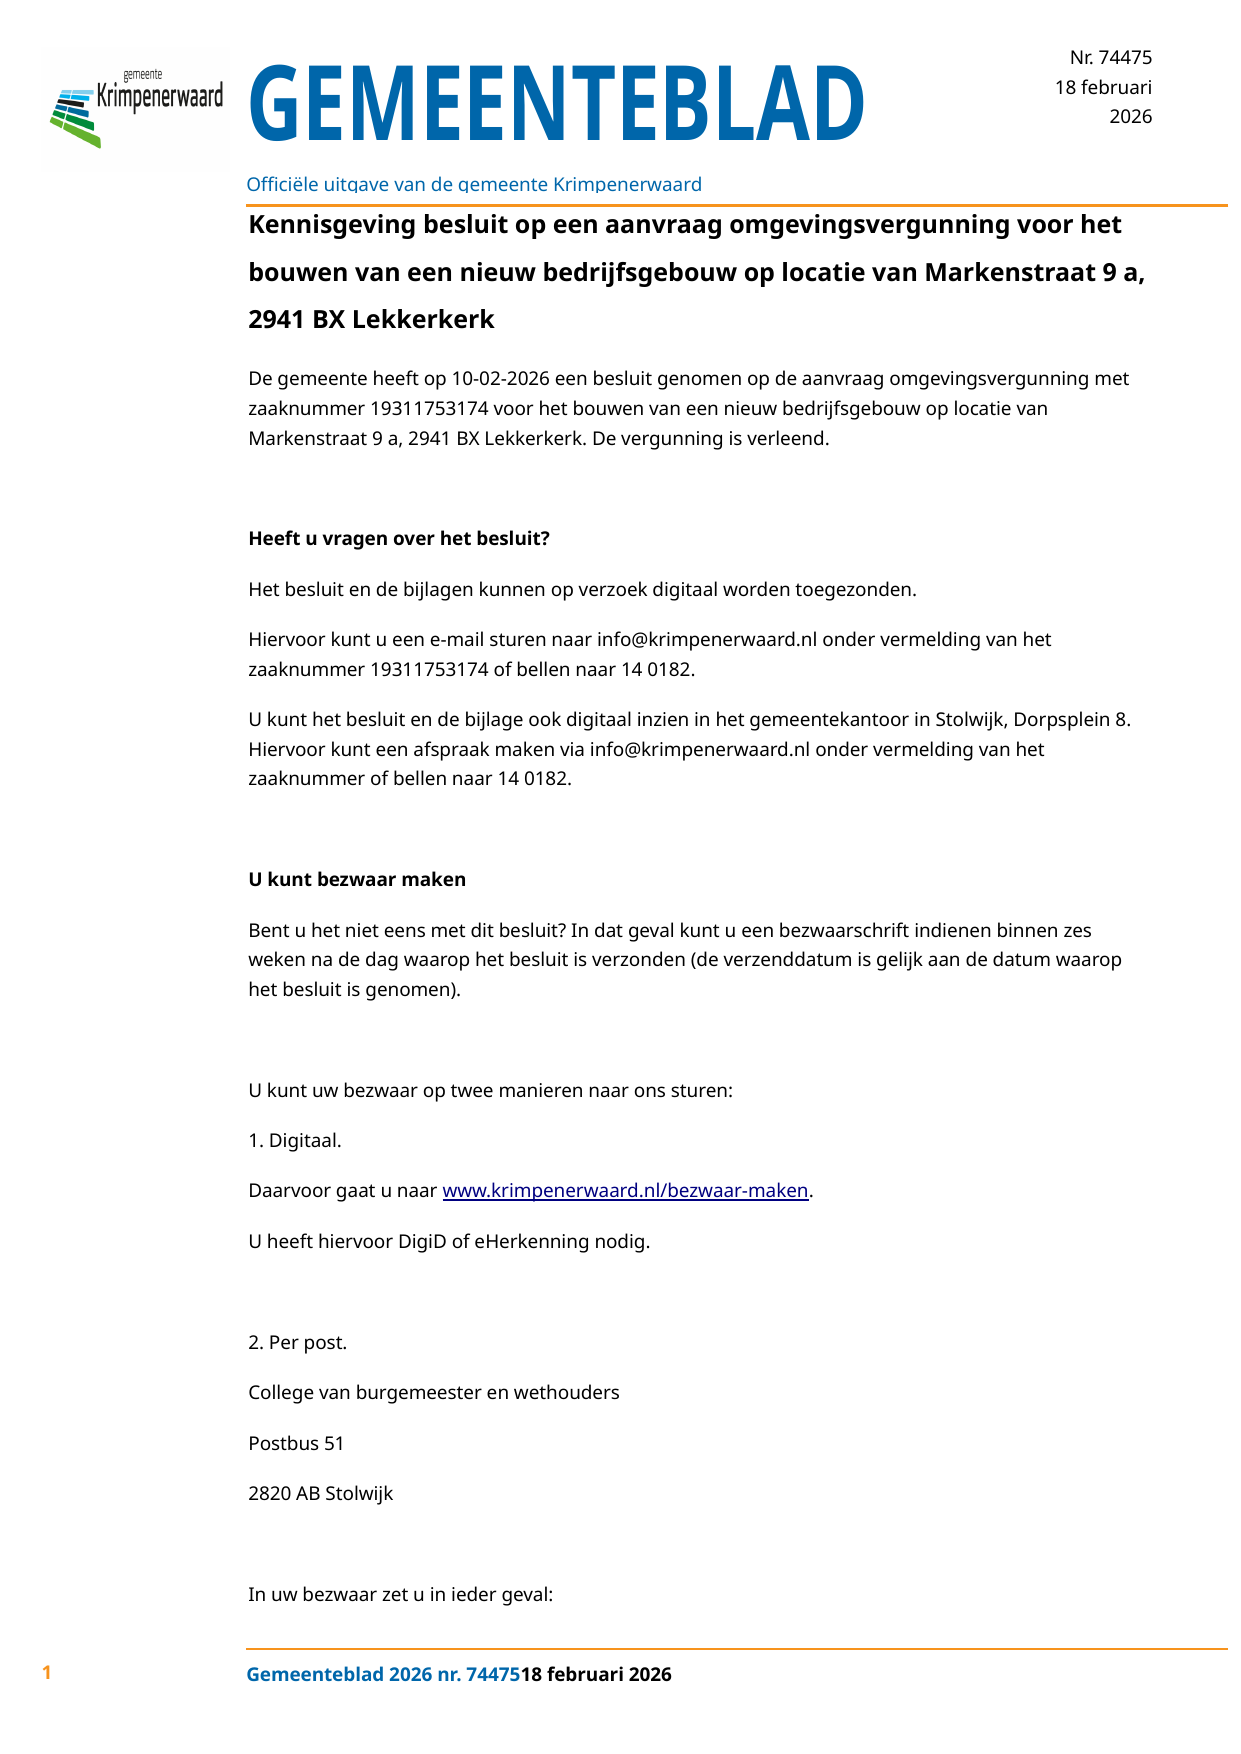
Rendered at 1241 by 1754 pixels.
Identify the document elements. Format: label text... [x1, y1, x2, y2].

text In uw bezwaar zet u in ieder geval: [248, 1581, 1152, 1607]
text U heeft hiervoor DigiD of eHerkenning nodig. [248, 1228, 1152, 1254]
text Het besluit en de bijlagen kunnen op verzoek digitaal worden toegezonden. [248, 576, 1152, 602]
text Heeft u vragen over het besluit? [248, 526, 1152, 551]
text U kunt bezwaar maken [248, 866, 1152, 892]
text 1. Digitaal. [248, 1127, 1152, 1153]
text 2. Per post. [248, 1329, 1152, 1354]
text U kunt uw bezwaar op twee manieren naar ons sturen: [248, 1077, 1152, 1102]
text College van burgemeester en wethouders [248, 1379, 1152, 1405]
text Bent u het niet eens met dit besluit? In dat geval kunt u een bezwaarschrift indienen binnen zes weken na de dag waarop het besluit is verzonden (de verzenddatum is gelijk aan de datum waarop het besluit is genomen). [248, 917, 1152, 1002]
text Daarvoor gaat u naar www.krimpenerwaard.nl/bezwaar-maken. [248, 1178, 1152, 1203]
text Kennisgeving besluit op een aanvraag omgevingsvergunning voor het bouwen van een nieuw bedrijfsgebouw op locatie van Markenstraat 9 a, 2941 BX Lekkerkerk [248, 207, 1152, 336]
text De gemeente heeft op 10-02-2026 een besluit genomen op de aanvraag omgevingsvergunning met zaaknummer 19311753174 voor het bouwen van een nieuw bedrijfsgebouw op locatie van Markenstraat 9 a, 2941 BX Lekkerkerk. De vergunning is verleend. [248, 366, 1152, 450]
text U kunt het besluit en de bijlage ook digitaal inzien in het gemeentekantoor in Stolwijk, Dorpsplein 8. Hiervoor kunt een afspraak maken via info@krimpenerwaard.nl onder vermelding van het zaaknummer of bellen naar 14 0182. [248, 706, 1152, 791]
text Hiervoor kunt u een e-mail sturen naar info@krimpenerwaard.nl onder vermelding van het zaaknummer 19311753174 of bellen naar 14 0182. [248, 626, 1152, 682]
text 2820 AB Stolwijk [248, 1480, 1152, 1506]
picture [41, 47, 231, 172]
text Postbus 51 [248, 1430, 1152, 1455]
